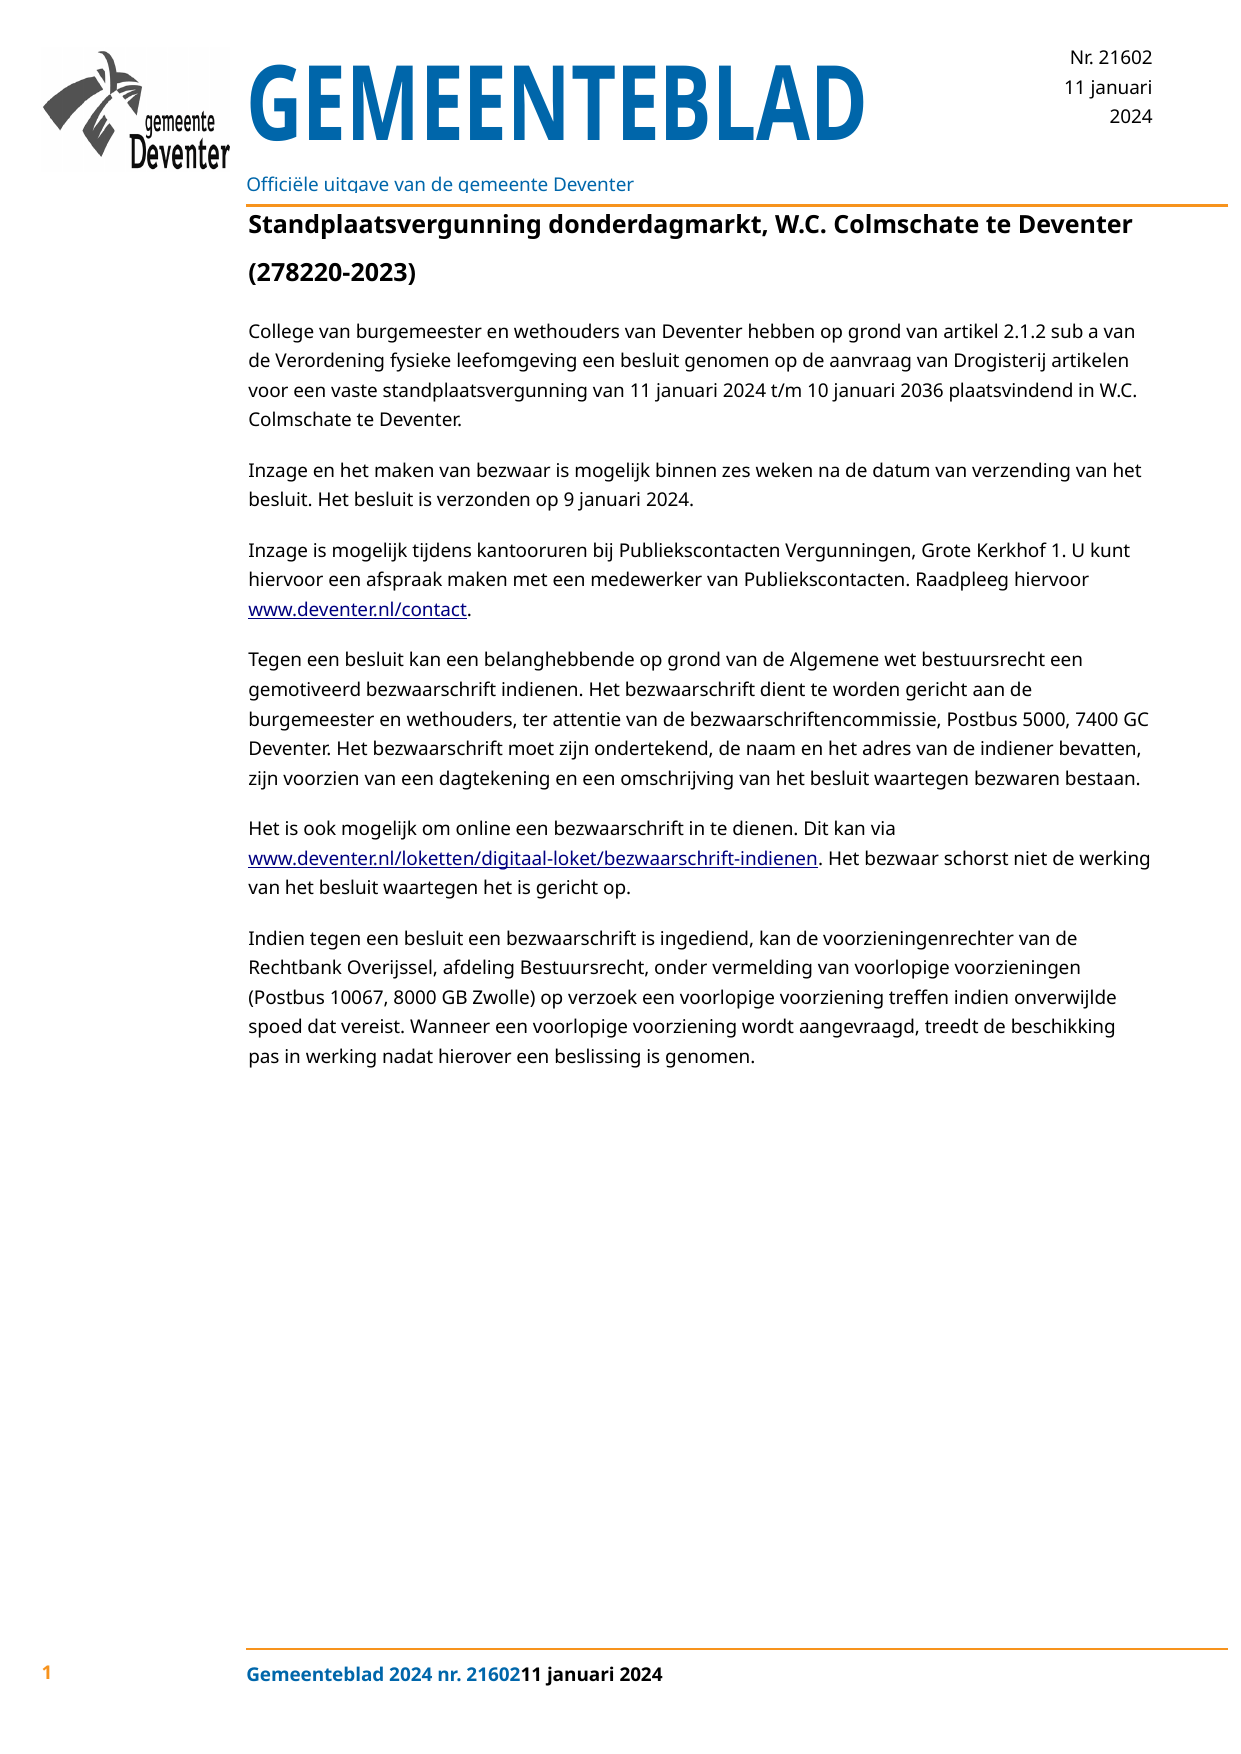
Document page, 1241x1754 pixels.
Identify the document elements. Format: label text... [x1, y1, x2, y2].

text Inzage en het maken van bezwaar is mogelijk binnen zes weken na de datum van verzending van het besluit. Het besluit is verzonden op 9 januari 2024. [248, 457, 1152, 512]
text Indien tegen een besluit een bezwaarschrift is ingediend, kan de voorzieningenrechter van de Rechtbank Overijssel, afdeling Bestuursrecht, onder vermelding van voorlopige voorzieningen (Postbus 10067, 8000 GB Zwolle) op verzoek een voorlopige voorziening treffen indien onverwijlde spoed dat vereist. Wanneer een voorlopige voorziening wordt aangevraagd, treedt de beschikking pas in werking nadat hierover een beslissing is genomen. [248, 925, 1152, 1069]
text Inzage is mogelijk tijdens kantooruren bij Publiekscontacten Vergunningen, Grote Kerkhof 1. U kunt hiervoor een afspraak maken met een medewerker van Publiekscontacten. Raadpleeg hiervoor www.deventer.nl/contact. [248, 537, 1152, 622]
text College van burgemeester en wethouders van Deventer hebben op grond van artikel 2.1.2 sub a van de Verordening fysieke leefomgeving een besluit genomen op de aanvraag van Drogisterij artikelen voor een vaste standplaatsvergunning van 11 januari 2024 t/m 10 januari 2036 plaatsvindend in W.C. Colmschate te Deventer. [248, 318, 1152, 432]
text Standplaatsvergunning donderdagmarkt, W.C. Colmschate te Deventer (278220-2023) [248, 207, 1152, 288]
text Het is ook mogelijk om online een bezwaarschrift in te dienen. Dit kan via www.deventer.nl/loketten/digitaal-loket/bezwaarschrift-indienen. Het bezwaar schorst niet de werking van het besluit waartegen het is gericht op. [248, 815, 1152, 900]
picture [41, 47, 231, 172]
text Tegen een besluit kan een belanghebbende op grond van de Algemene wet bestuursrecht een gemotiveerd bezwaarschrift indienen. Het bezwaarschrift dient te worden gericht aan de burgemeester en wethouders, ter attentie van de bezwaarschriftencommissie, Postbus 5000, 7400 GC Deventer. Het bezwaarschrift moet zijn ondertekend, de naam en het adres van de indiener bevatten, zijn voorzien van een dagtekening en een omschrijving van het besluit waartegen bezwaren bestaan. [248, 647, 1152, 791]
